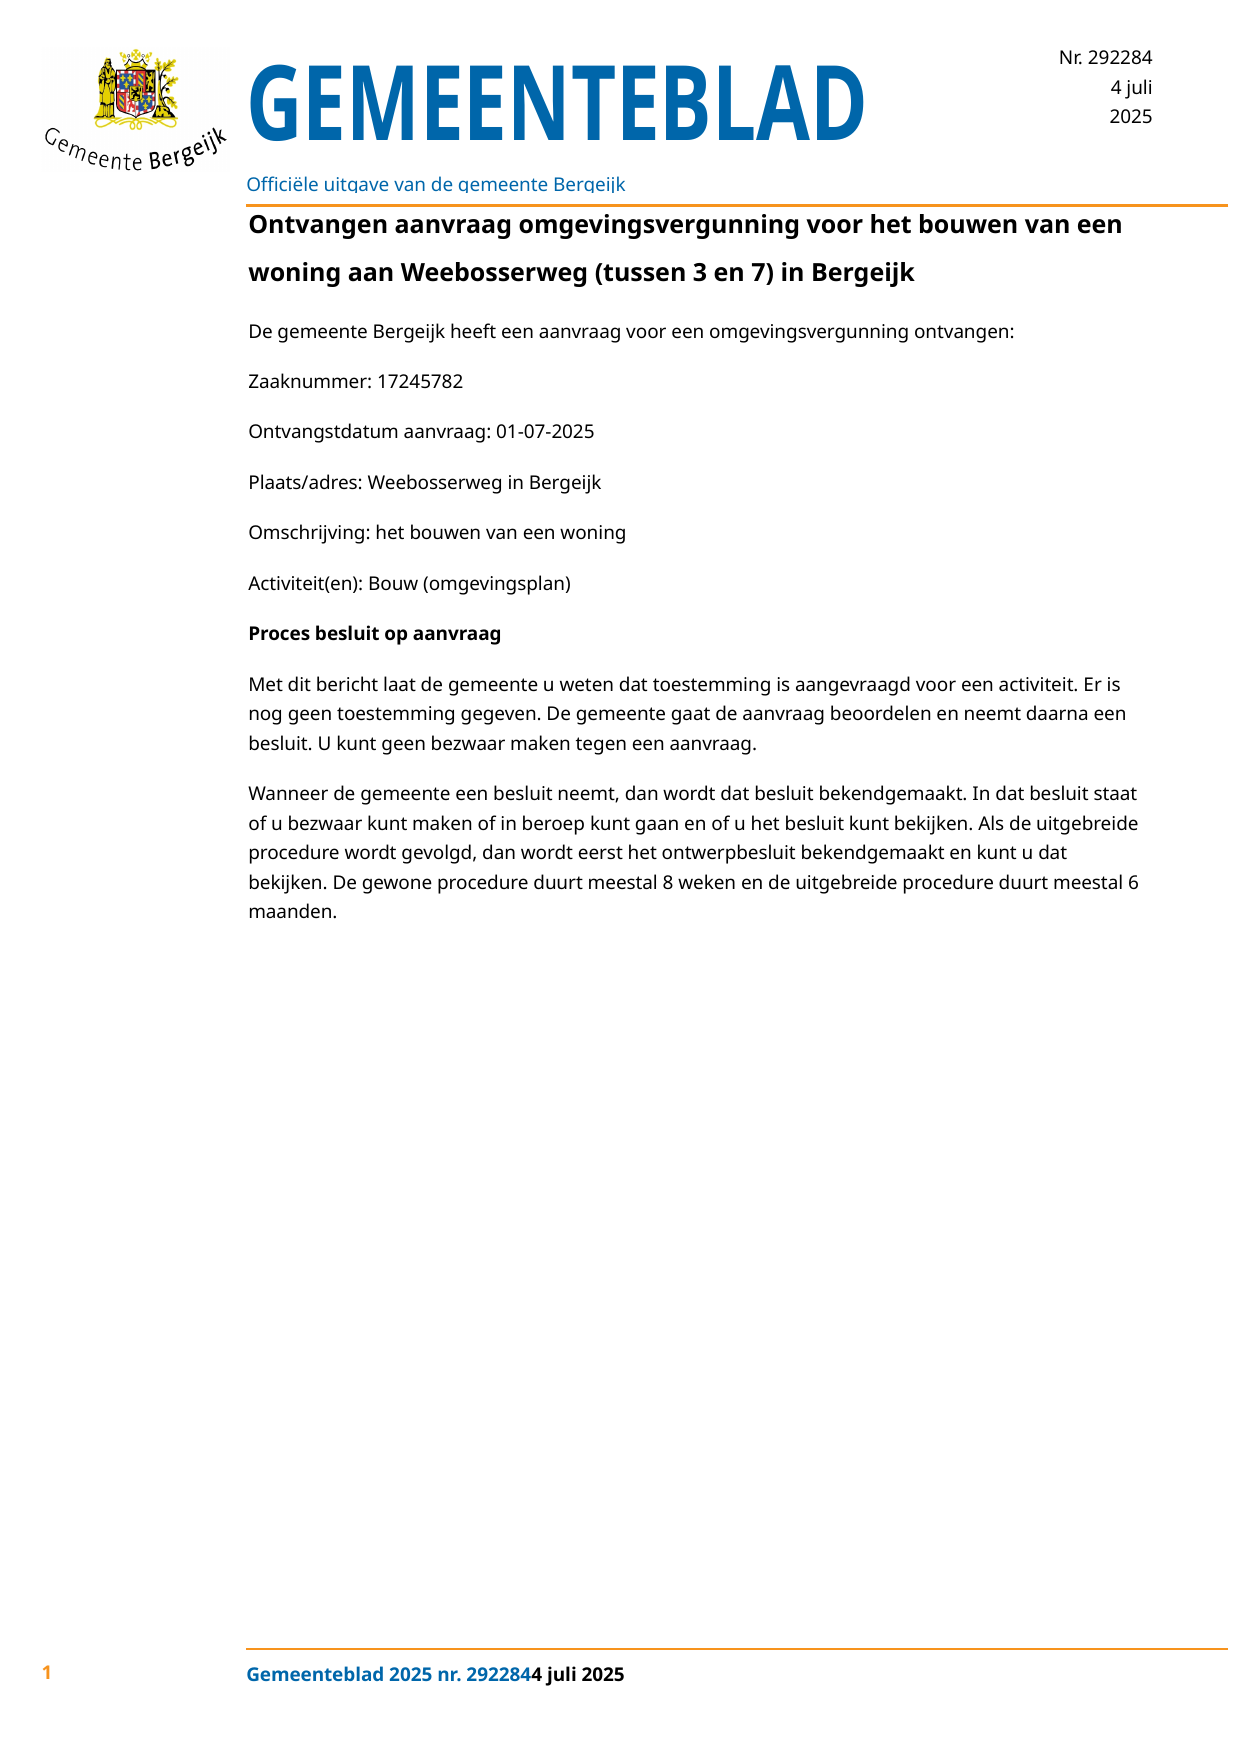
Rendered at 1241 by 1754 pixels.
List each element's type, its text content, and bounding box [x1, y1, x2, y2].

picture [41, 47, 231, 172]
text Omschrijving: het bouwen van een woning [248, 519, 1152, 545]
text Ontvangen aanvraag omgevingsvergunning voor het bouwen van een woning aan Weebosserweg (tussen 3 en 7) in Bergeijk [248, 207, 1152, 288]
text De gemeente Bergeijk heeft een aanvraag voor een omgevingsvergunning ontvangen: [248, 318, 1152, 344]
text Activiteit(en): Bouw (omgevingsplan) [248, 570, 1152, 596]
text Ontvangstdatum aanvraag: 01-07-2025 [248, 419, 1152, 444]
text Wanneer de gemeente een besluit neemt, dan wordt dat besluit bekendgemaakt. In dat besluit staat of u bezwaar kunt maken of in beroep kunt gaan en of u het besluit kunt bekijken. Als de uitgebreide procedure wordt gevolgd, dan wordt eerst het ontwerpbesluit bekendgemaakt en kunt u dat bekijken. De gewone procedure duurt meestal 8 weken en de uitgebreide procedure duurt meestal 6 maanden. [248, 780, 1152, 924]
text Zaaknummer: 17245782 [248, 368, 1152, 394]
text Proces besluit op aanvraag [248, 620, 1152, 646]
text Met dit bericht laat de gemeente u weten dat toestemming is aangevraagd voor een activiteit. Er is nog geen toestemming gegeven. De gemeente gaat de aanvraag beoordelen en neemt daarna een besluit. U kunt geen bezwaar maken tegen een aanvraag. [248, 671, 1152, 756]
text Plaats/adres: Weebosserweg in Bergeijk [248, 469, 1152, 495]
